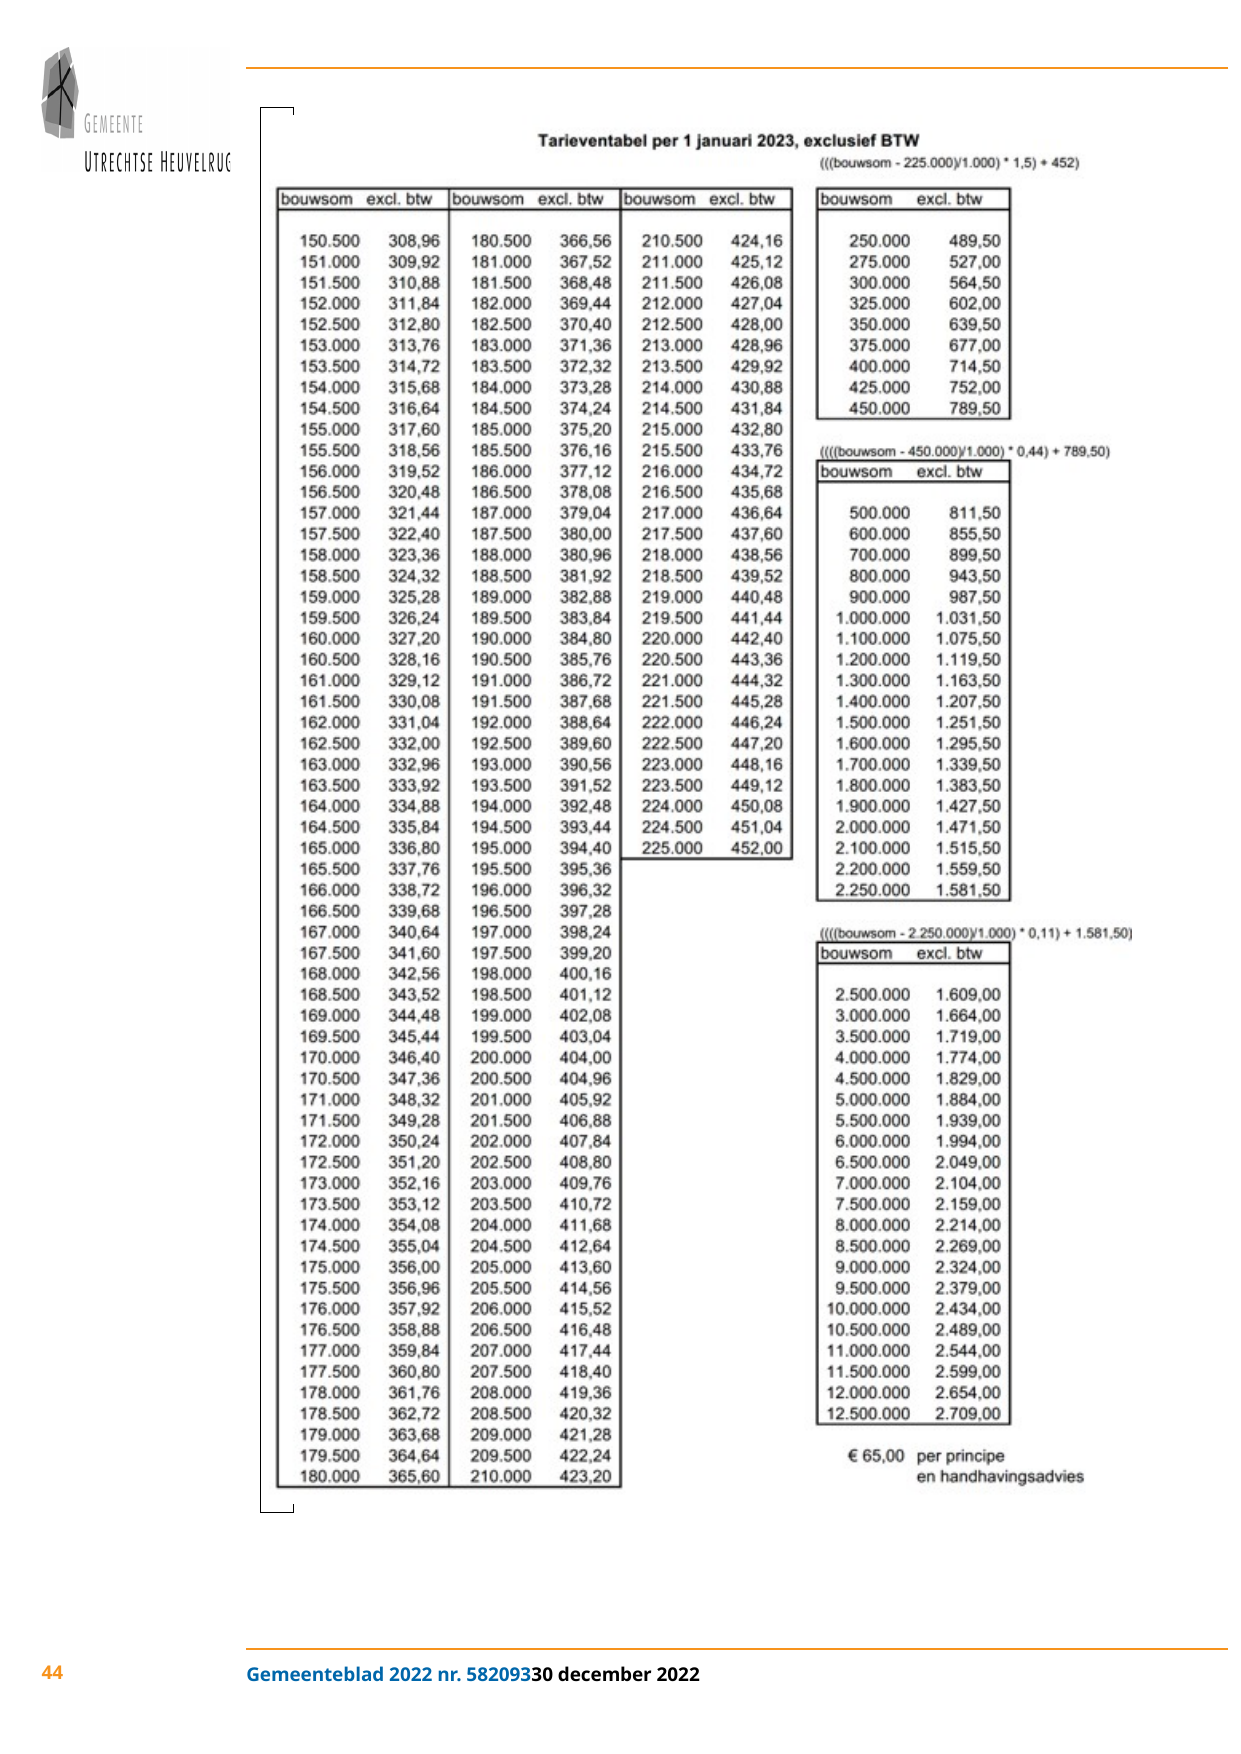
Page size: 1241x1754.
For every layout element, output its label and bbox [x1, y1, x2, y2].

picture [41, 47, 231, 172]
picture [268, 115, 1132, 1504]
